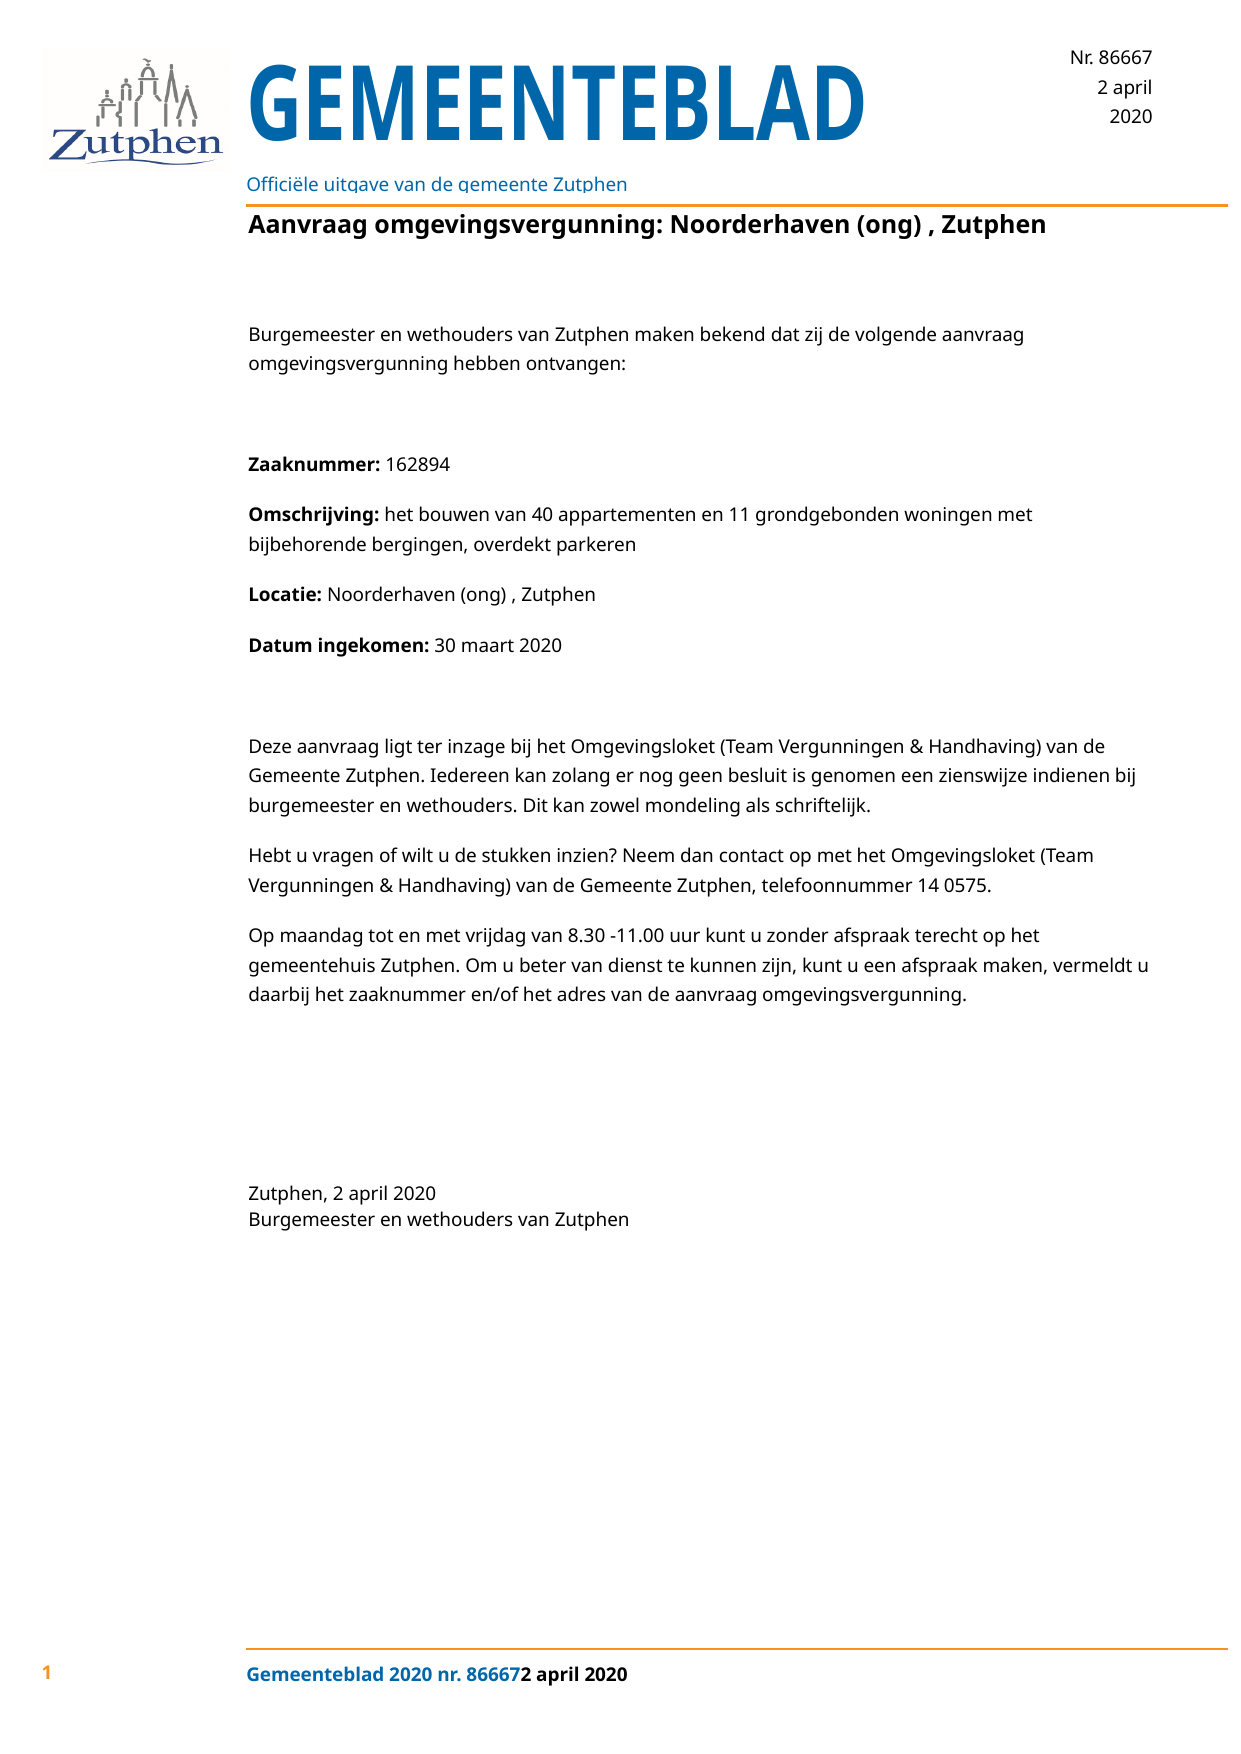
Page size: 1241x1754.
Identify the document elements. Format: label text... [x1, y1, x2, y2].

text Datum ingekomen: 30 maart 2020 [248, 632, 1152, 658]
text Locatie: Noorderhaven (ong) , Zutphen [248, 582, 1152, 607]
text Op maandag tot en met vrijdag van 8.30 -11.00 uur kunt u zonder afspraak terecht op het gemeentehuis Zutphen. Om u beter van dienst te kunnen zijn, kunt u een afspraak maken, vermeldt u daarbij het zaaknummer en/of het adres van de aanvraag omgevingsvergunning. [248, 922, 1152, 1007]
text Aanvraag omgevingsvergunning: Noorderhaven (ong) , Zutphen [248, 207, 1152, 241]
text Burgemeester en wethouders van Zutphen maken bekend dat zij de volgende aanvraag omgevingsvergunning hebben ontvangen: [248, 321, 1152, 376]
text Zutphen, 2 april 2020 [248, 1181, 1152, 1206]
text Hebt u vragen of wilt u de stukken inzien? Neem dan contact op met het Omgevingsloket (Team Vergunningen & Handhaving) van de Gemeente Zutphen, telefoonnummer 14 0575. [248, 842, 1152, 898]
text Deze aanvraag ligt ter inzage bij het Omgevingsloket (Team Vergunningen & Handhaving) van de Gemeente Zutphen. Iedereen kan zolang er nog geen besluit is genomen een zienswijze indienen bij burgemeester en wethouders. Dit kan zowel mondeling als schriftelijk. [248, 733, 1152, 818]
text Zaaknummer: 162894 [248, 451, 1152, 477]
picture [41, 47, 231, 172]
text Burgemeester en wethouders van Zutphen [248, 1206, 1152, 1232]
text Omschrijving: het bouwen van 40 appartementen en 11 grondgebonden woningen met bijbehorende bergingen, overdekt parkeren [248, 502, 1152, 557]
